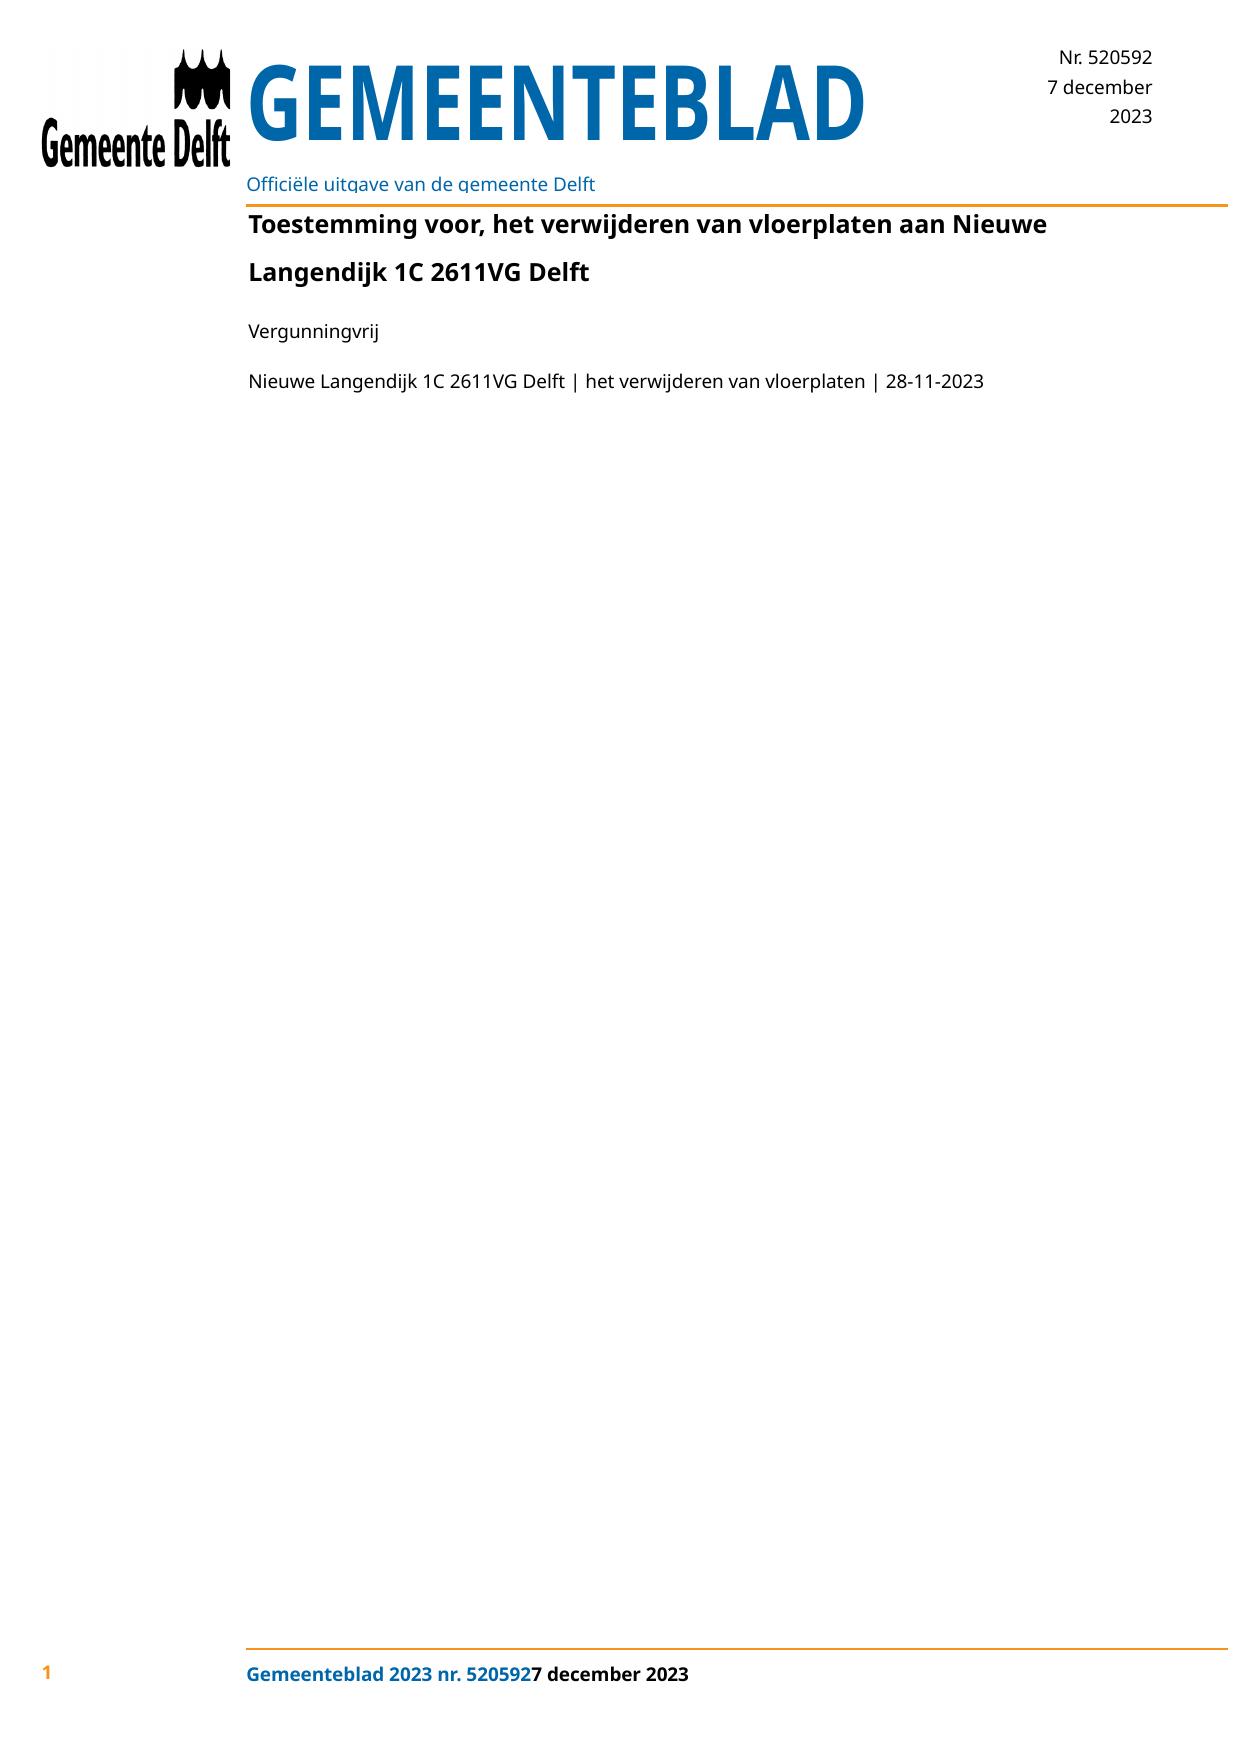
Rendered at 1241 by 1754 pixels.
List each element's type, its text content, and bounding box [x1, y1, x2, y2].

text Nieuwe Langendijk 1C 2611VG Delft | het verwijderen van vloerplaten | 28-11-2023 [248, 368, 1152, 394]
text Vergunningvrij [248, 318, 1152, 344]
text Toestemming voor, het verwijderen van vloerplaten aan Nieuwe Langendijk 1C 2611VG Delft [248, 207, 1152, 288]
picture [41, 47, 231, 172]
